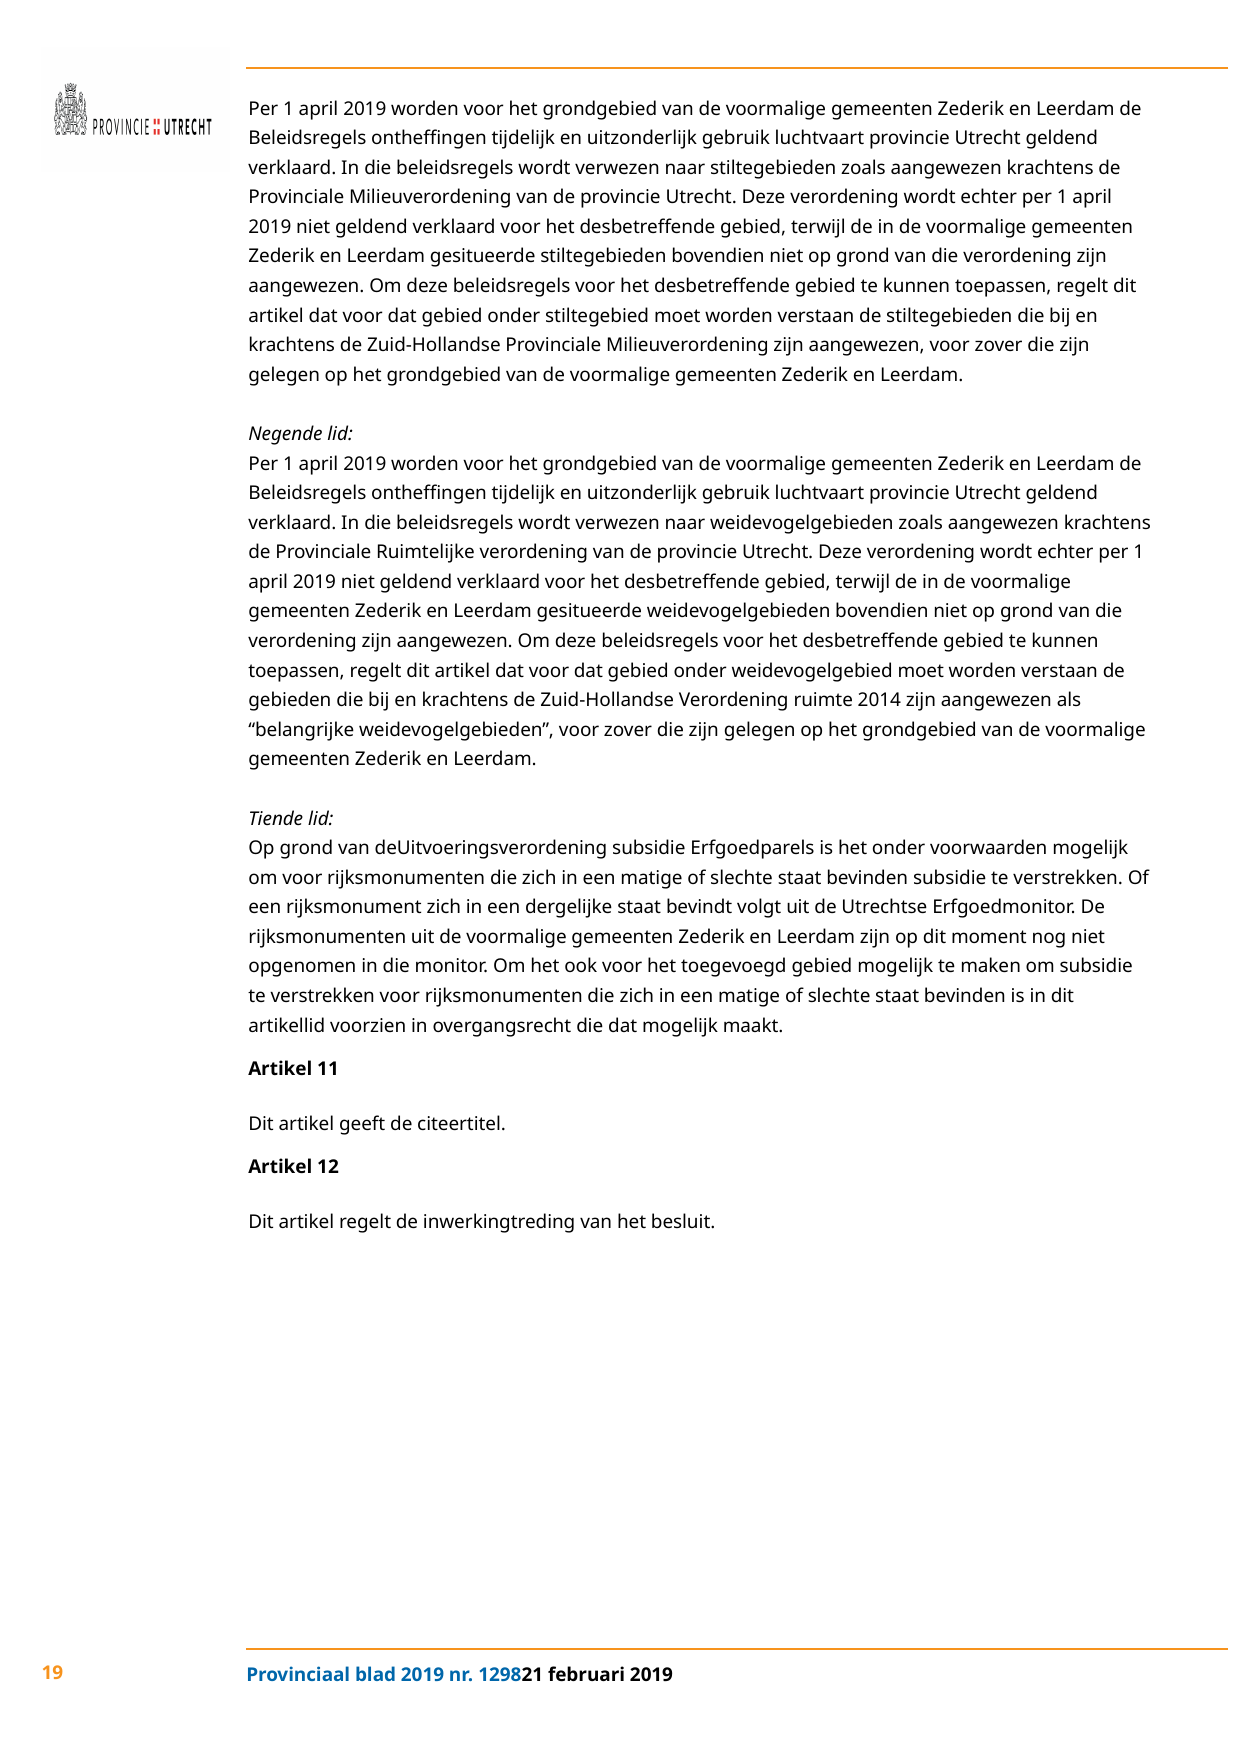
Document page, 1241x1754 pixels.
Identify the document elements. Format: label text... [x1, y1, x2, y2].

text Artikel 12 [248, 1153, 1152, 1179]
text Negende lid: [248, 420, 1152, 446]
picture [41, 47, 231, 172]
text Dit artikel geeft de citeertitel. [248, 1110, 1152, 1136]
text Per 1 april 2019 worden voor het grondgebied van de voormalige gemeenten Zederik en Leerdam de Beleidsregels ontheffingen tijdelijk en uitzonderlijk gebruik luchtvaart provincie Utrecht geldend verklaard. In die beleidsregels wordt verwezen naar stiltegebieden zoals aangewezen krachtens de Provinciale Milieuverordening van de provincie Utrecht. Deze verordening wordt echter per 1 april 2019 niet geldend verklaard voor het desbetreffende gebied, terwijl de in de voormalige gemeenten Zederik en Leerdam gesitueerde stiltegebieden bovendien niet op grond van die verordening zijn aangewezen. Om deze beleidsregels voor het desbetreffende gebied te kunnen toepassen, regelt dit artikel dat voor dat gebied onder stiltegebied moet worden verstaan de stiltegebieden die bij en krachtens de Zuid-Hollandse Provinciale Milieuverordening zijn aangewezen, voor zover die zijn gelegen op het grondgebied van de voormalige gemeenten Zederik en Leerdam. [248, 95, 1152, 387]
text Artikel 11 [248, 1055, 1152, 1081]
text Dit artikel regelt de inwerkingtreding van het besluit. [248, 1209, 1152, 1234]
text Tiende lid: [248, 805, 1152, 831]
text Op grond van deUitvoeringsverordening subsidie Erfgoedparels is het onder voorwaarden mogelijk om voor rijksmonumenten die zich in een matige of slechte staat bevinden subsidie te verstrekken. Of een rijksmonument zich in een dergelijke staat bevindt volgt uit de Utrechtse Erfgoedmonitor. De rijksmonumenten uit de voormalige gemeenten Zederik en Leerdam zijn op dit moment nog niet opgenomen in die monitor. Om het ook voor het toegevoegd gebied mogelijk te maken om subsidie te verstrekken voor rijksmonumenten die zich in een matige of slechte staat bevinden is in dit artikellid voorzien in overgangsrecht die dat mogelijk maakt. [248, 834, 1152, 1038]
text Per 1 april 2019 worden voor het grondgebied van de voormalige gemeenten Zederik en Leerdam de Beleidsregels ontheffingen tijdelijk en uitzonderlijk gebruik luchtvaart provincie Utrecht geldend verklaard. In die beleidsregels wordt verwezen naar weidevogelgebieden zoals aangewezen krachtens de Provinciale Ruimtelijke verordening van de provincie Utrecht. Deze verordening wordt echter per 1 april 2019 niet geldend verklaard voor het desbetreffende gebied, terwijl de in de voormalige gemeenten Zederik en Leerdam gesitueerde weidevogelgebieden bovendien niet op grond van die verordening zijn aangewezen. Om deze beleidsregels voor het desbetreffende gebied te kunnen toepassen, regelt dit artikel dat voor dat gebied onder weidevogelgebied moet worden verstaan de gebieden die bij en krachtens de Zuid-Hollandse Verordening ruimte 2014 zijn aangewezen als “belangrijke weidevogelgebieden”, voor zover die zijn gelegen op het grondgebied van de voormalige gemeenten Zederik en Leerdam. [248, 450, 1152, 771]
